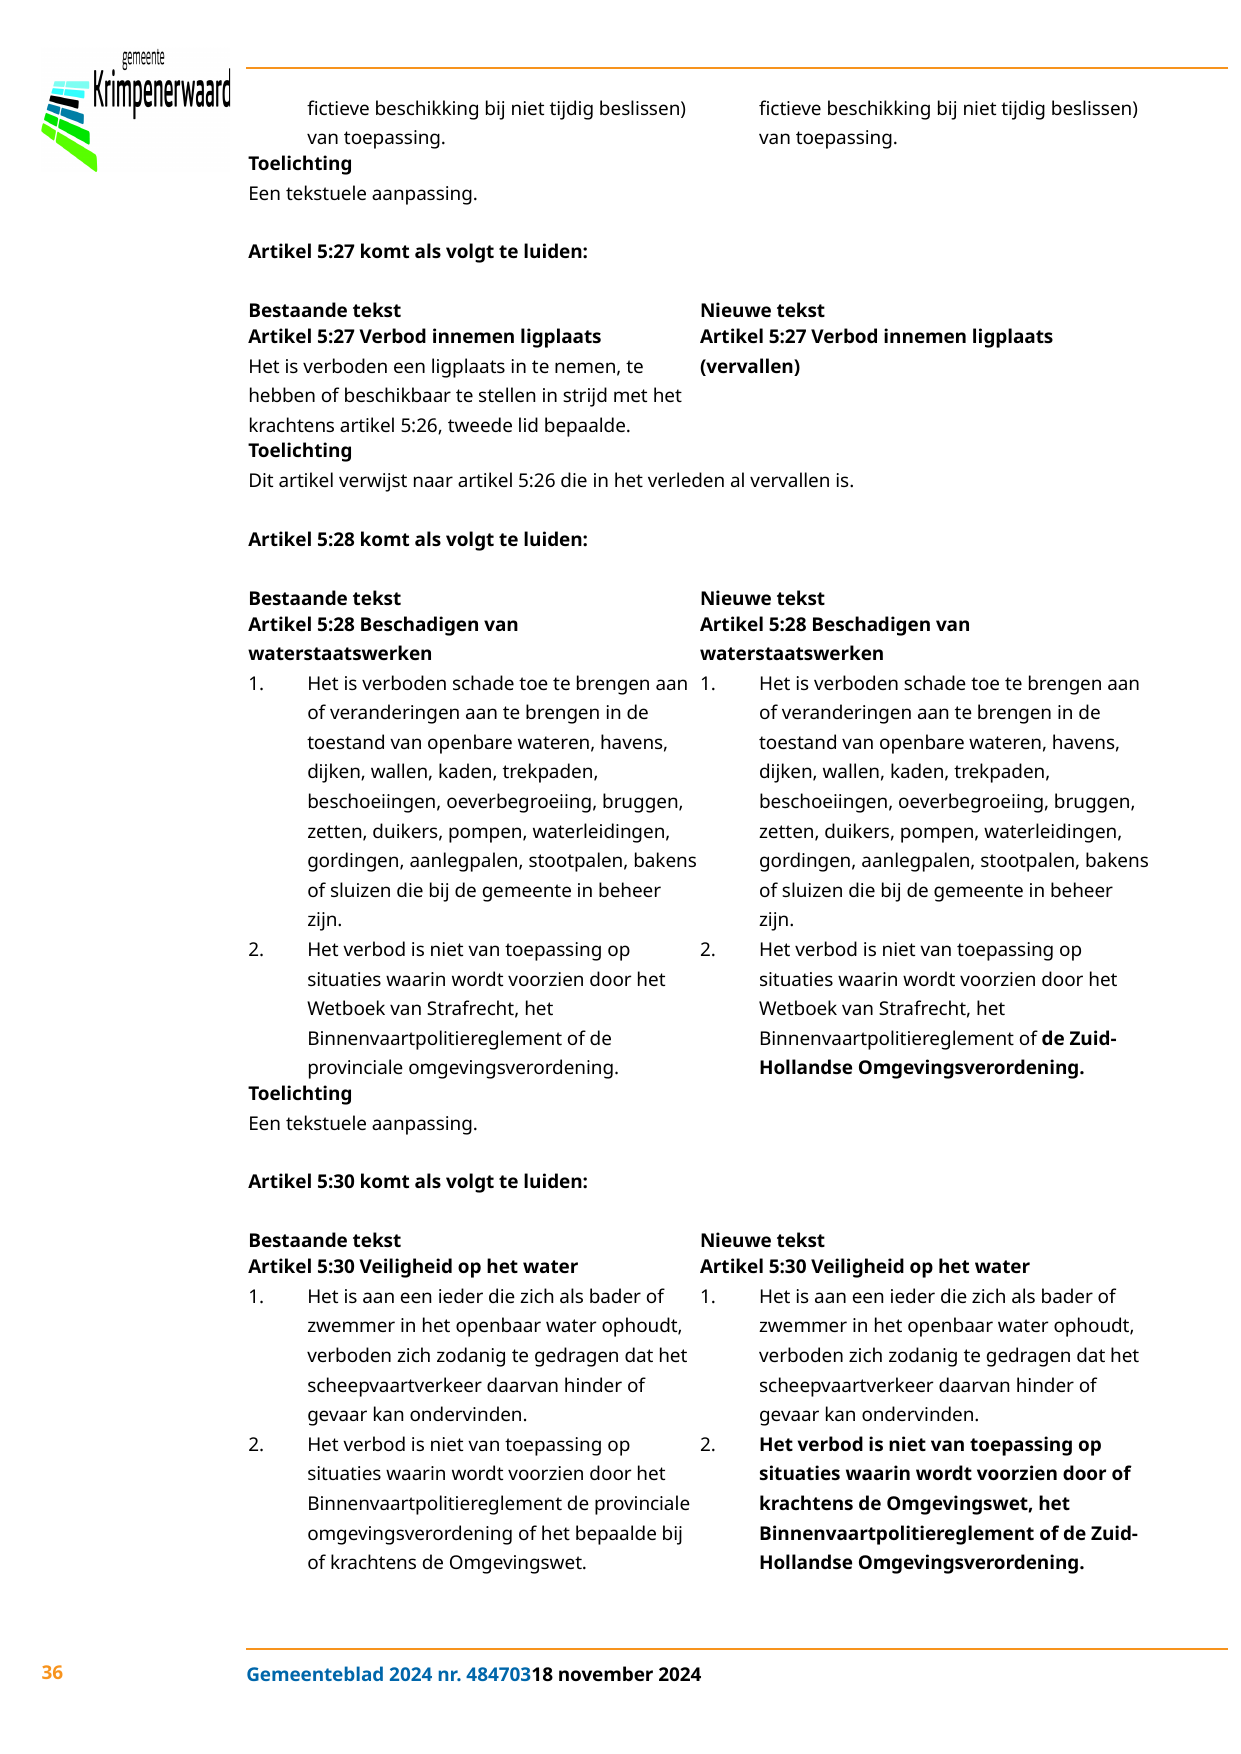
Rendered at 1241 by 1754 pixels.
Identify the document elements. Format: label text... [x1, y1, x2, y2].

table_header Nieuwe tekst [700, 298, 1152, 323]
table_cell Artikel 5:30 Veiligheid op het water Het is aan een ieder die zich als bader of zwemmer in het openbaar water ophoudt, verboden zich zodanig te gedragen dat het scheepvaartverkeer daarvan hinder of gevaar kan ondervinden. Het verbod is niet van toepassing op situaties waarin wordt voorzien door of krachtens de Omgevingswet, het Binnenvaartpolitiereglement of de Zuid-Hollandse Omgevingsverordening. [700, 1254, 1152, 1575]
text Artikel 5:30 komt als volgt te luiden: [248, 1168, 1152, 1194]
table_cell Toelichting Een tekstuele aanpassing. [248, 150, 1152, 205]
picture [41, 47, 231, 172]
text Artikel 5:27 komt als volgt te luiden: [248, 238, 1152, 264]
table_header Bestaande tekst [248, 1228, 700, 1253]
table_cell Artikel 5:27 Verbod innemen ligplaats Het is verboden een ligplaats in te nemen, te hebben of beschikbaar te stellen in strijd met het krachtens artikel 5:26, tweede lid bepaalde. [248, 323, 700, 438]
table_cell fictieve beschikking bij niet tijdig beslissen) van toepassing. [700, 95, 1152, 150]
table_cell Artikel 5:28 Beschadigen van waterstaatswerken Het is verboden schade toe te brengen aan of veranderingen aan te brengen in de toestand van openbare wateren, havens, dijken, wallen, kaden, trekpaden, beschoeiingen, oeverbegroeiing, bruggen, zetten, duikers, pompen, waterleidingen, gordingen, aanlegpalen, stootpalen, bakens of sluizen die bij de gemeente in beheer zijn. Het verbod is niet van toepassing op situaties waarin wordt voorzien door het Wetboek van Strafrecht, het Binnenvaartpolitiereglement of de Zuid-Hollandse Omgevingsverordening. [700, 611, 1152, 1080]
table_cell Toelichting Dit artikel verwijst naar artikel 5:26 die in het verleden al vervallen is. [248, 438, 1152, 493]
text Artikel 5:28 komt als volgt te luiden: [248, 526, 1152, 552]
table_cell Artikel 5:28 Beschadigen van waterstaatswerken Het is verboden schade toe te brengen aan of veranderingen aan te brengen in de toestand van openbare wateren, havens, dijken, wallen, kaden, trekpaden, beschoeiingen, oeverbegroeiing, bruggen, zetten, duikers, pompen, waterleidingen, gordingen, aanlegpalen, stootpalen, bakens of sluizen die bij de gemeente in beheer zijn. Het verbod is niet van toepassing op situaties waarin wordt voorzien door het Wetboek van Strafrecht, het Binnenvaartpolitiereglement of de provinciale omgevingsverordening. [248, 611, 700, 1080]
table_cell Artikel 5:30 Veiligheid op het water Het is aan een ieder die zich als bader of zwemmer in het openbaar water ophoudt, verboden zich zodanig te gedragen dat het scheepvaartverkeer daarvan hinder of gevaar kan ondervinden. Het verbod is niet van toepassing op situaties waarin wordt voorzien door het Binnenvaartpolitiereglement de provinciale omgevingsverordening of het bepaalde bij of krachtens de Omgevingswet. [248, 1254, 700, 1575]
table_header Bestaande tekst [248, 298, 700, 323]
table_cell Artikel 5:27 Verbod innemen ligplaats (vervallen) [700, 323, 1152, 438]
table_header Nieuwe tekst [700, 585, 1152, 611]
table_cell fictieve beschikking bij niet tijdig beslissen) van toepassing. [248, 95, 700, 150]
table_header Bestaande tekst [248, 585, 700, 611]
table_cell Toelichting Een tekstuele aanpassing. [248, 1080, 1152, 1136]
table_header Nieuwe tekst [700, 1228, 1152, 1253]
